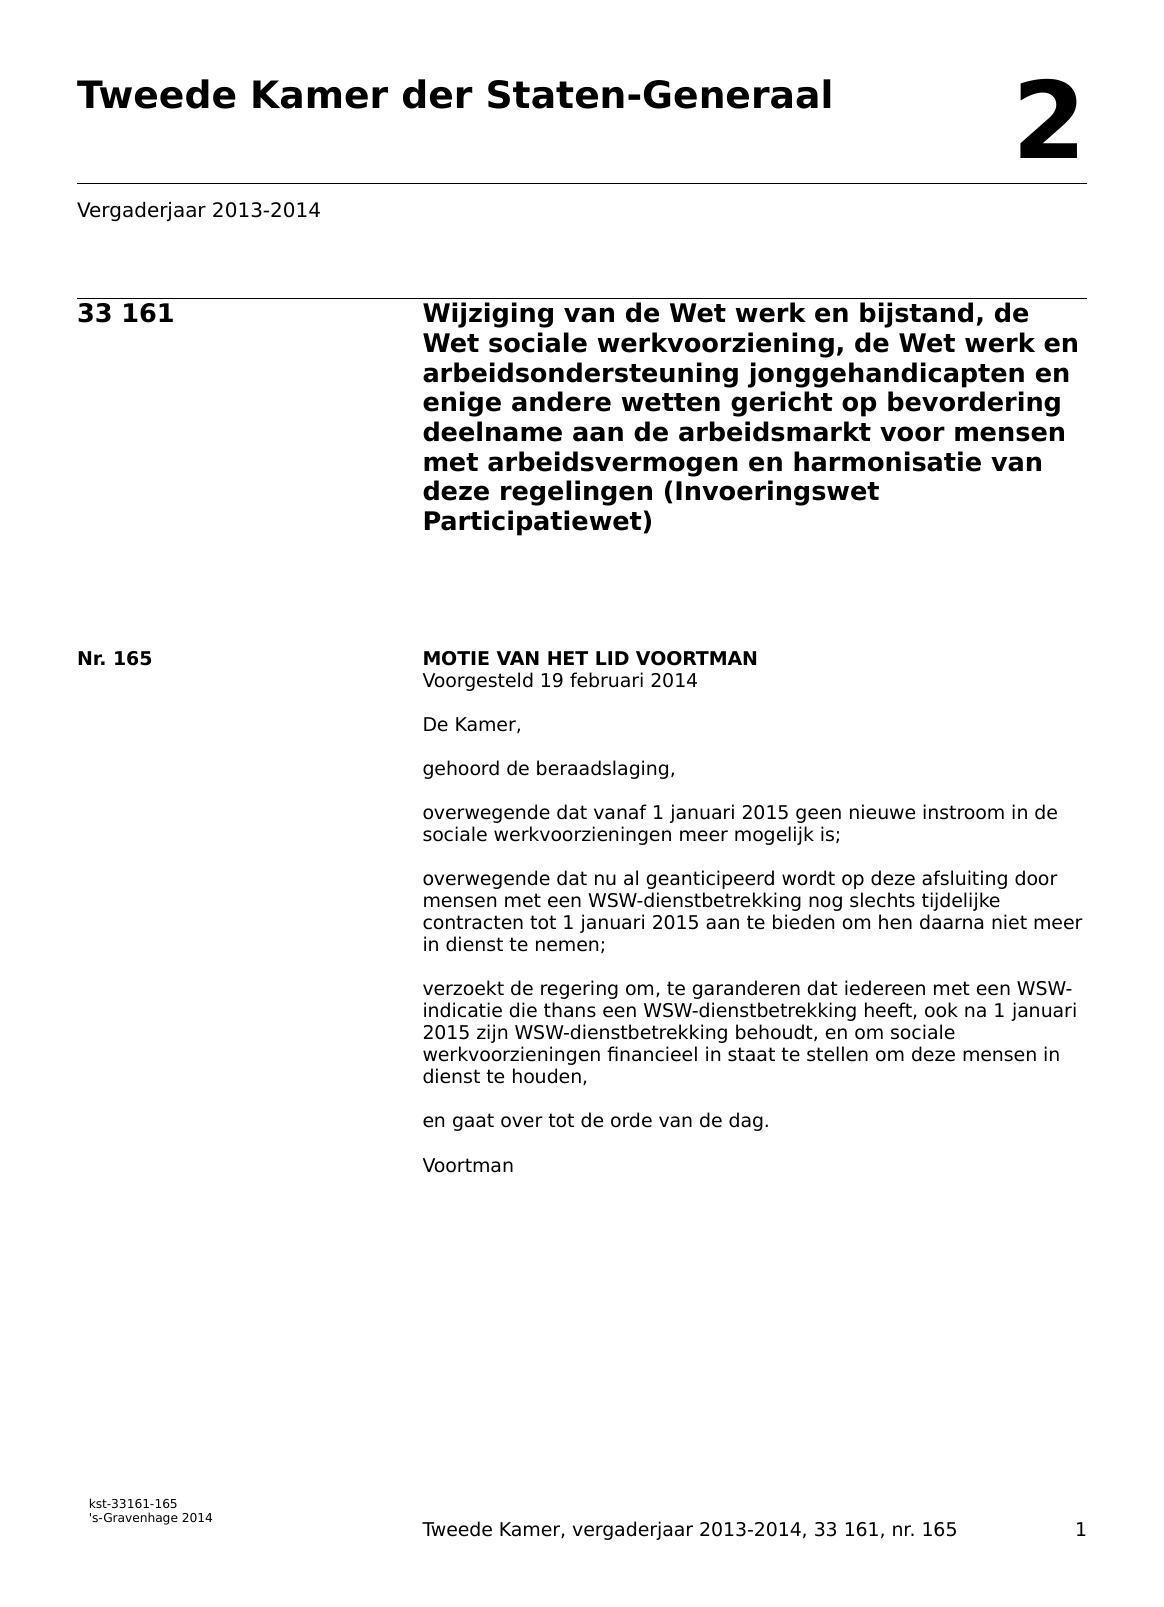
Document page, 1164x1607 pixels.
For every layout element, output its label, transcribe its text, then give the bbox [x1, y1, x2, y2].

text gehoord de beraadslaging, [422, 758, 1087, 780]
text De Kamer, [422, 714, 1087, 736]
text en gaat over tot de orde van de dag. [422, 1110, 1087, 1132]
subtitle Nr. 165 MOTIE VAN HET LID VOORTMAN [77, 647, 1087, 669]
text Voortman [422, 1154, 1087, 1176]
table_header 2 [886, 59, 1087, 183]
text overwegende dat vanaf 1 januari 2015 geen nieuwe instroom in de sociale werkvoorzieningen meer mogelijk is; [422, 802, 1087, 846]
table_cell Vergaderjaar 2013-2014 [77, 184, 1087, 298]
text overwegende dat nu al geanticipeerd wordt op deze afsluiting door mensen met een WSW-dienstbetrekking nog slechts tijdelijke contracten tot 1 januari 2015 aan te bieden om hen daarna niet meer in dienst te nemen; [422, 868, 1087, 956]
subtitle 33 161 Wijziging van de Wet werk en bijstand, de Wet sociale werkvoorziening, de Wet werk en arbeidsondersteuning jonggehandicapten en enige andere wetten gericht op bevordering deelname aan de arbeidsmarkt voor mensen met arbeidsvermogen en harmonisatie van deze regelingen (Invoeringswet Participatiewet) [77, 299, 1087, 536]
text Voorgesteld 19 februari 2014 [422, 669, 1087, 691]
table_header Tweede Kamer der Staten-Generaal [77, 59, 886, 183]
text kst-33161-165 [88, 1497, 323, 1511]
text 's-Gravenhage 2014 [88, 1511, 323, 1525]
text verzoekt de regering om, te garanderen dat iedereen met een WSW-indicatie die thans een WSW-dienstbetrekking heeft, ook na 1 januari 2015 zijn WSW-dienstbetrekking behoudt, en om sociale werkvoorzieningen financieel in staat te stellen om deze mensen in dienst te houden, [422, 978, 1087, 1088]
